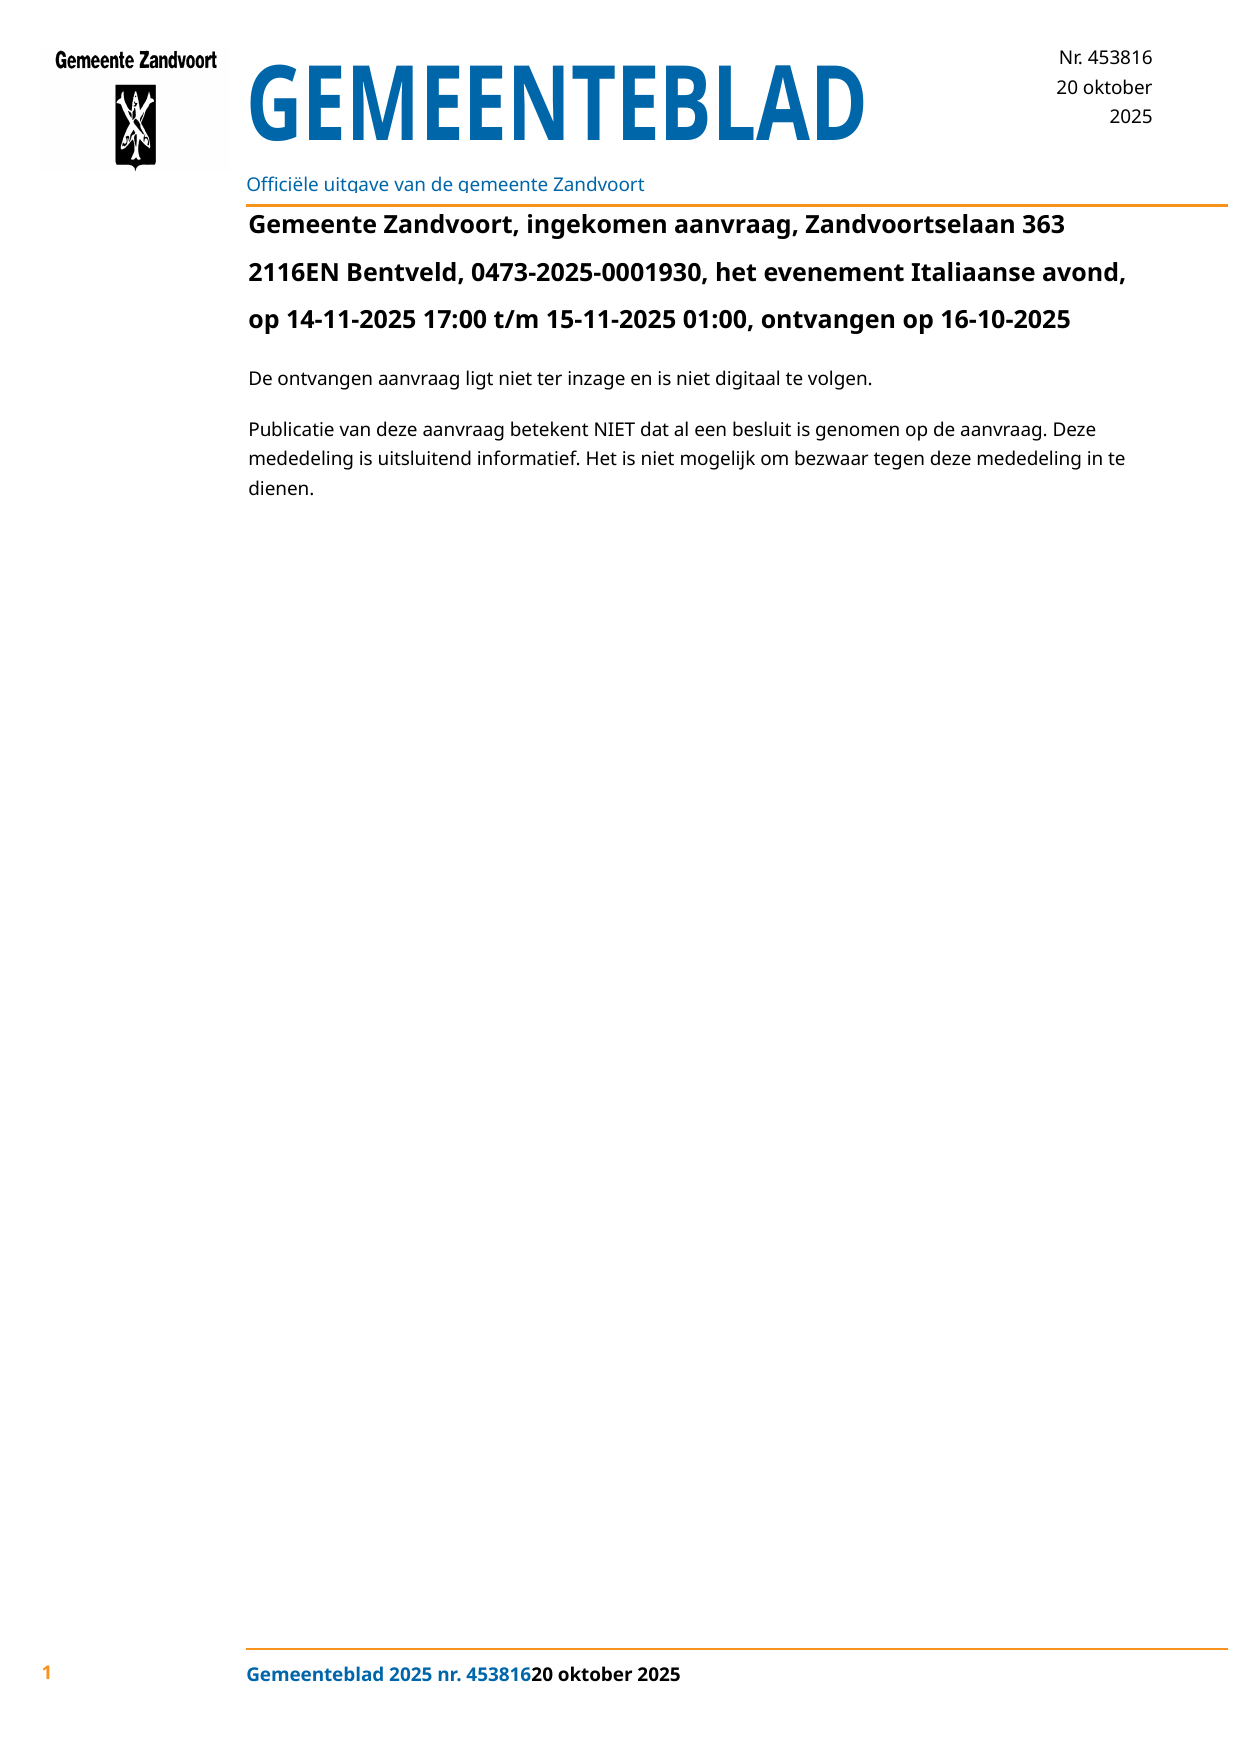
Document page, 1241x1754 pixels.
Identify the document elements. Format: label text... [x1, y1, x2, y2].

text De ontvangen aanvraag ligt niet ter inzage en is niet digitaal te volgen. [248, 366, 1152, 391]
text Gemeente Zandvoort, ingekomen aanvraag, Zandvoortselaan 363 2116EN Bentveld, 0473-2025-0001930, het evenement Italiaanse avond, op 14-11-2025 17:00 t/m 15-11-2025 01:00, ontvangen op 16-10-2025 [248, 207, 1152, 336]
text Publicatie van deze aanvraag betekent NIET dat al een besluit is genomen op de aanvraag. Deze mededeling is uitsluitend informatief. Het is niet mogelijk om bezwaar tegen deze mededeling in te dienen. [248, 416, 1152, 501]
picture [41, 47, 231, 172]
